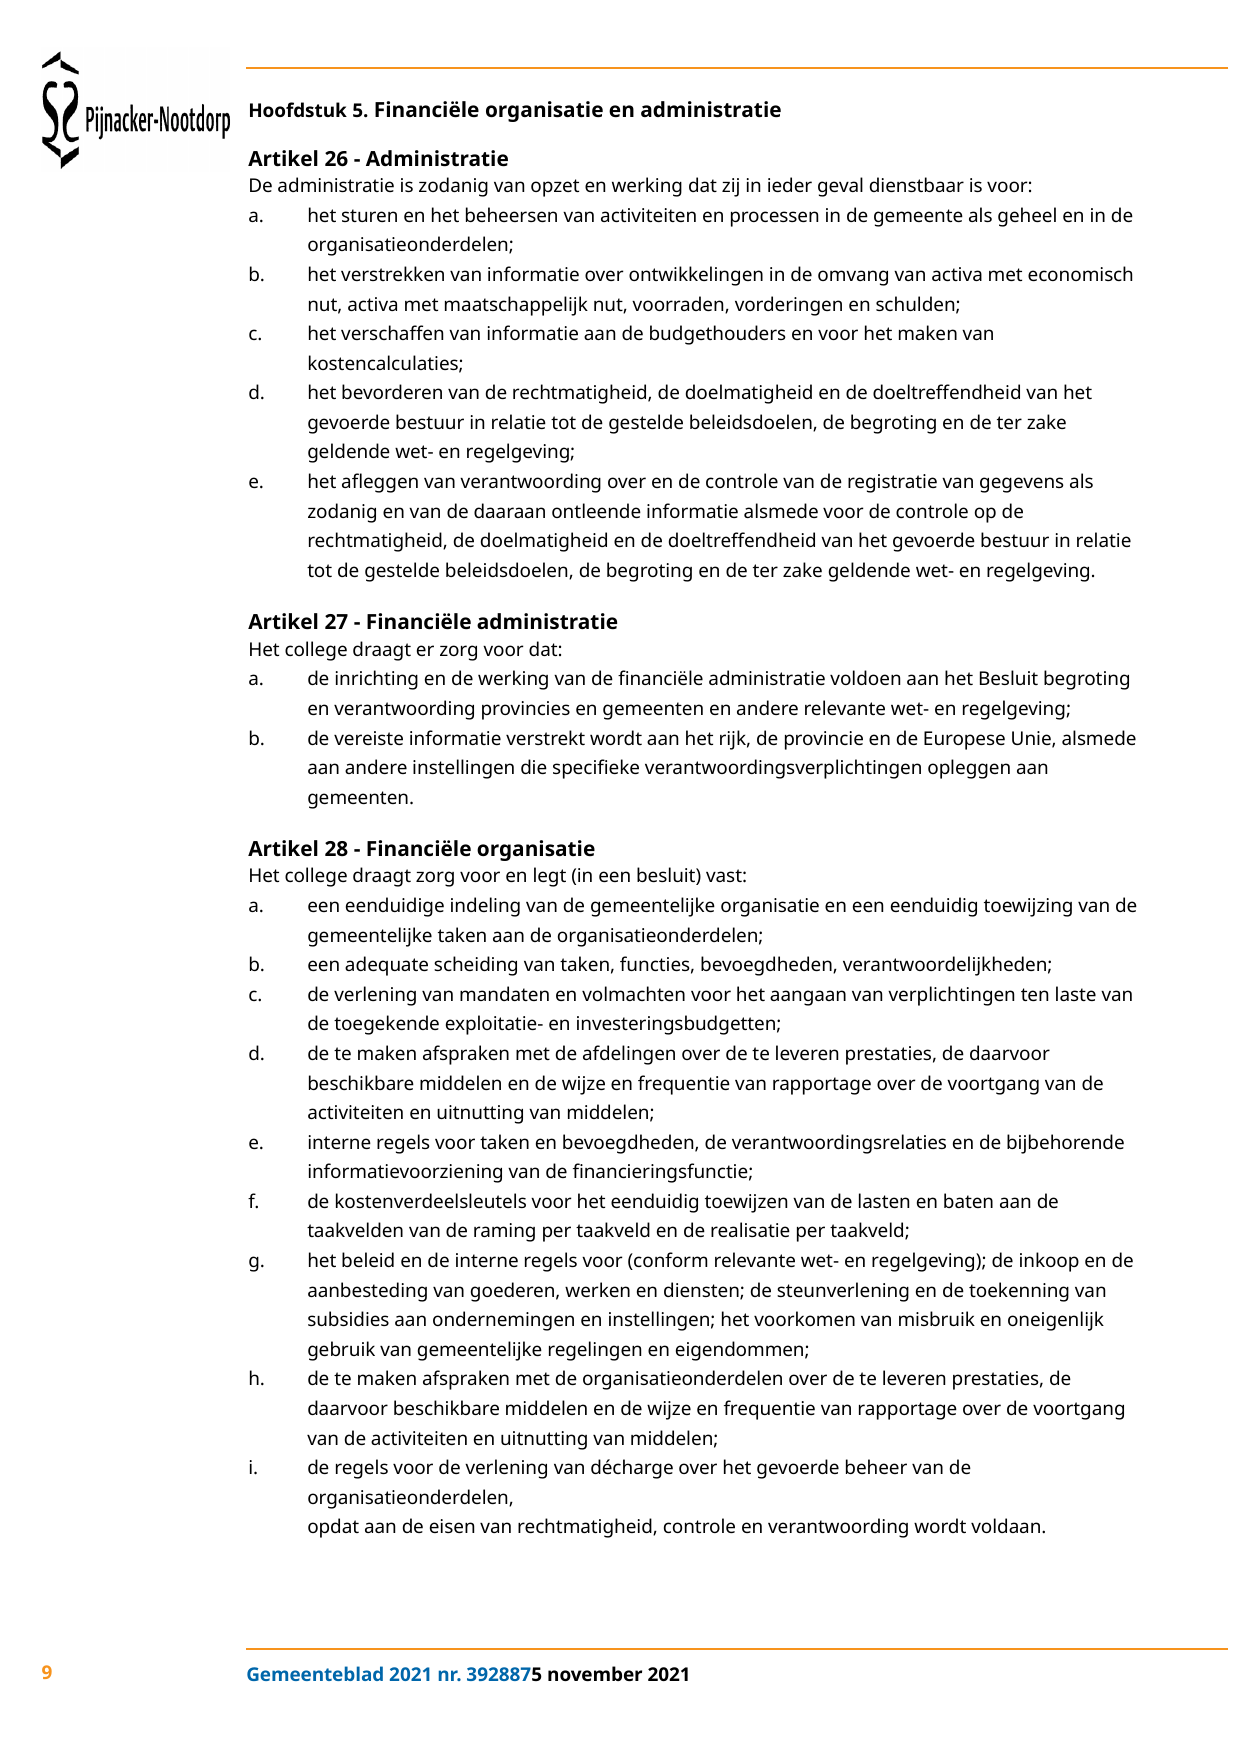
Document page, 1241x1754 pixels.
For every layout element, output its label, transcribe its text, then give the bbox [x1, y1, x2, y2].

text Artikel 26 - Administratie [248, 144, 1152, 172]
text Artikel 28 - Financiële organisatie [248, 834, 1152, 863]
list het sturen en het beheersen van activiteiten en processen in de gemeente als geheel en in de organisatieonderdelen; [248, 202, 1152, 257]
list de regels voor de verlening van décharge over het gevoerde beheer van de organisatieonderdelen, [248, 1454, 1152, 1510]
text Artikel 27 - Financiële administratie [248, 607, 1152, 636]
list de te maken afspraken met de afdelingen over de te leveren prestaties, de daarvoor beschikbare middelen en de wijze en frequentie van rapportage over de voortgang van de activiteiten en uitnutting van middelen; [248, 1040, 1152, 1125]
list de verlening van mandaten en volmachten voor het aangaan van verplichtingen ten laste van de toegekende exploitatie- en investeringsbudgetten; [248, 981, 1152, 1036]
list de vereiste informatie verstrekt wordt aan het rijk, de provincie en de Europese Unie, alsmede aan andere instellingen die specifieke verantwoordingsverplichtingen opleggen aan gemeenten. [248, 725, 1152, 809]
list het verschaffen van informatie aan de budgethouders en voor het maken van kostencalculaties; [248, 320, 1152, 376]
list de kostenverdeelsleutels voor het eenduidig toewijzen van de lasten en baten aan de taakvelden van de raming per taakveld en de realisatie per taakveld; [248, 1188, 1152, 1243]
list de te maken afspraken met de organisatieonderdelen over de te leveren prestaties, de daarvoor beschikbare middelen en de wijze en frequentie van rapportage over de voortgang van de activiteiten en uitnutting van middelen; [248, 1366, 1152, 1451]
list het verstrekken van informatie over ontwikkelingen in de omvang van activa met economisch nut, activa met maatschappelijk nut, voorraden, vorderingen en schulden; [248, 261, 1152, 317]
list opdat aan de eisen van rechtmatigheid, controle en verantwoording wordt voldaan. [248, 1513, 1152, 1539]
text De administratie is zodanig van opzet en werking dat zij in ieder geval dienstbaar is voor: [248, 172, 1152, 198]
picture [41, 47, 231, 172]
text Het college draagt er zorg voor dat: [248, 636, 1152, 662]
list interne regels voor taken en bevoegdheden, de verantwoordingsrelaties en de bijbehorende informatievoorziening van de financieringsfunctie; [248, 1129, 1152, 1184]
list een adequate scheiding van taken, functies, bevoegdheden, verantwoordelijkheden; [248, 951, 1152, 977]
text Het college draagt zorg voor en legt (in een besluit) vast: [248, 863, 1152, 888]
list het beleid en de interne regels voor (conform relevante wet- en regelgeving); de inkoop en de aanbesteding van goederen, werken en diensten; de steunverlening en de toekenning van subsidies aan ondernemingen en instellingen; het voorkomen van misbruik en oneigenlijk gebruik van gemeentelijke regelingen en eigendommen; [248, 1247, 1152, 1362]
list het bevorderen van de rechtmatigheid, de doelmatigheid en de doeltreffendheid van het gevoerde bestuur in relatie tot de gestelde beleidsdoelen, de begroting en de ter zake geldende wet- en regelgeving; [248, 379, 1152, 464]
list het afleggen van verantwoording over en de controle van de registratie van gegevens als zodanig en van de daaraan ontleende informatie alsmede voor de controle op de rechtmatigheid, de doelmatigheid en de doeltreffendheid van het gevoerde bestuur in relatie tot de gestelde beleidsdoelen, de begroting en de ter zake geldende wet- en regelgeving. [248, 468, 1152, 583]
list een eenduidige indeling van de gemeentelijke organisatie en een eenduidig toewijzing van de gemeentelijke taken aan de organisatieonderdelen; [248, 892, 1152, 948]
list de inrichting en de werking van de financiële administratie voldoen aan het Besluit begroting en verantwoording provincies en gemeenten en andere relevante wet- en regelgeving; [248, 666, 1152, 721]
text Hoofdstuk 5. Financiële organisatie en administratie [248, 95, 1152, 123]
